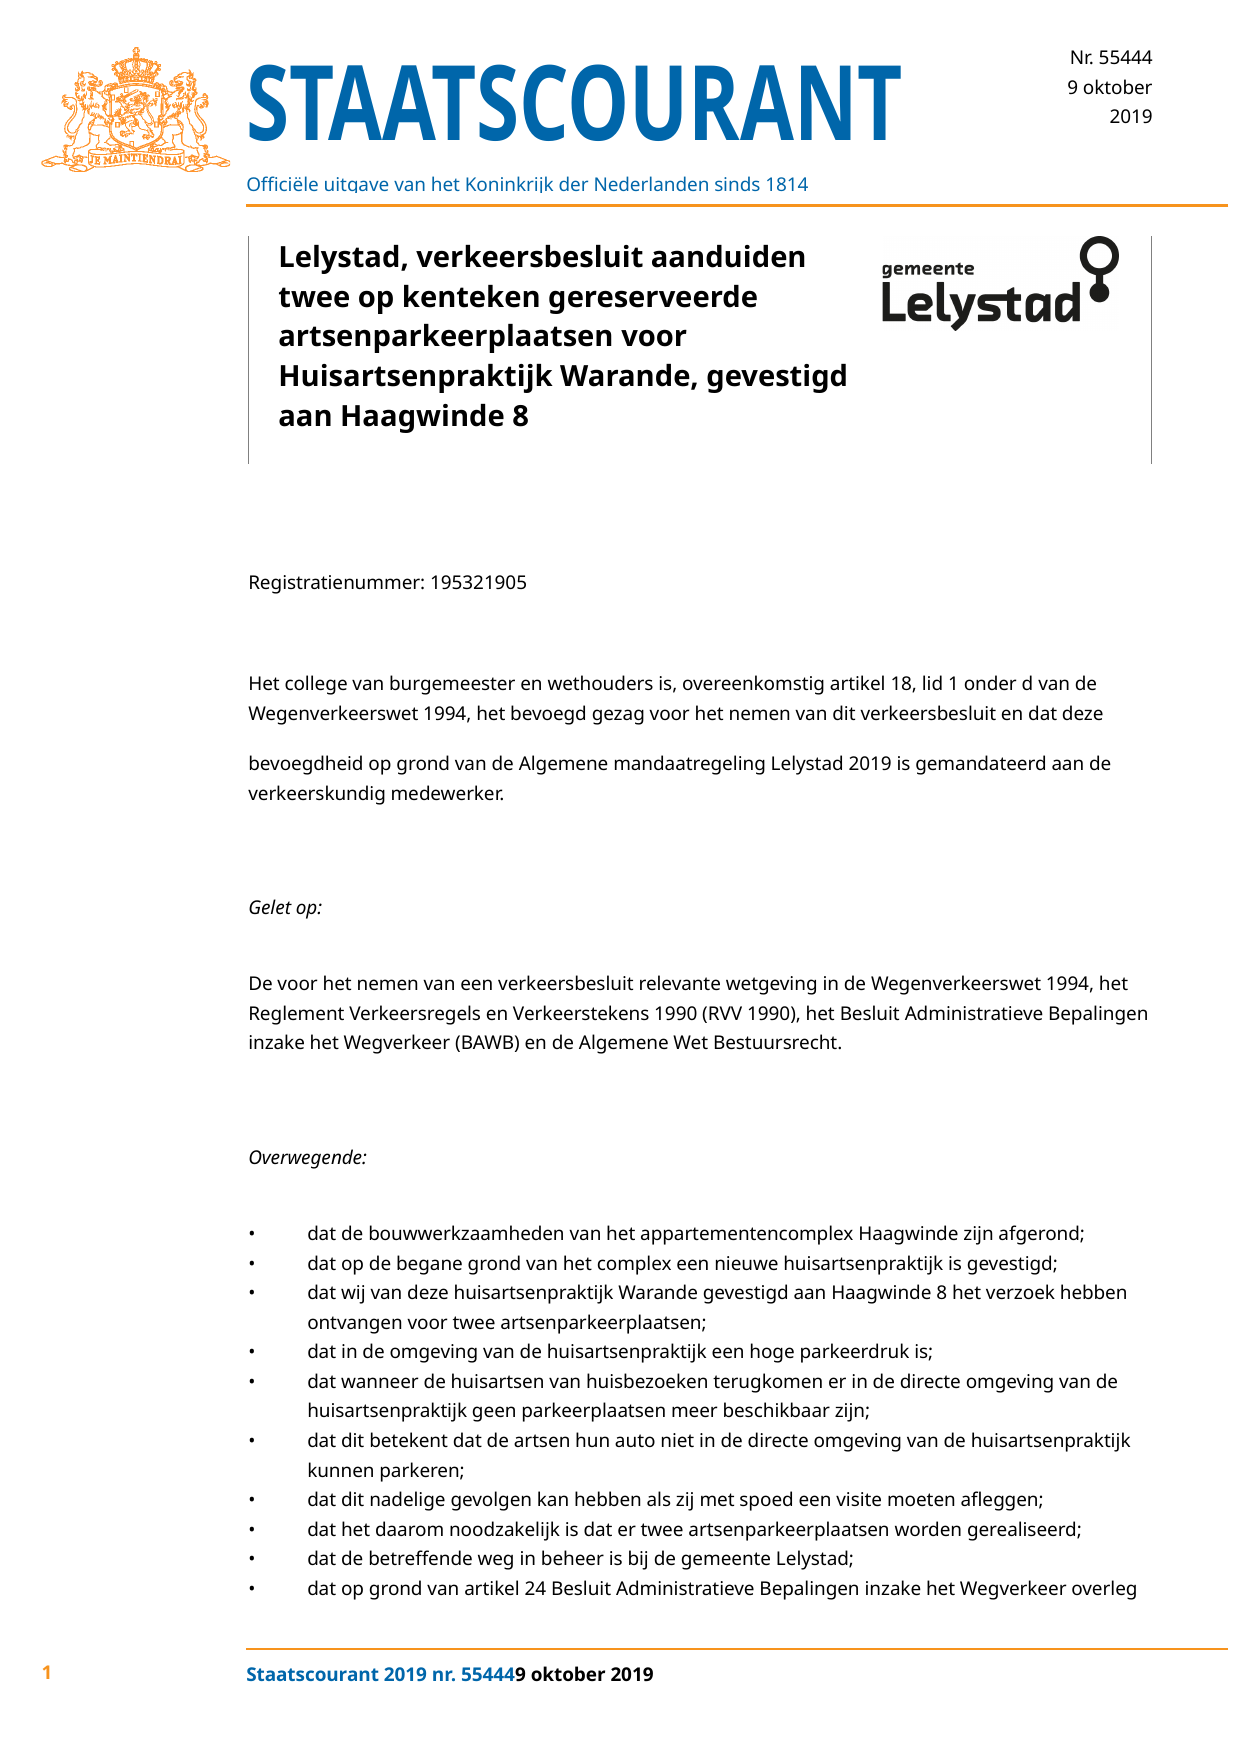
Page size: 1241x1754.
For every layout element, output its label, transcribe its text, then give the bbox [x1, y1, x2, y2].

text Het college van burgemeester en wethouders is, overeenkomstig artikel 18, lid 1 onder d van de Wegenverkeerswet 1994, het bevoegd gezag voor het nemen van dit verkeersbesluit en dat deze [248, 670, 1152, 726]
picture [41, 47, 231, 172]
list dat de betreffende weg in beheer is bij de gemeente Lelystad; [248, 1546, 1152, 1571]
list dat wanneer de huisartsen van huisbezoeken terugkomen er in de directe omgeving van de huisartsenpraktijk geen parkeerplaatsen meer beschikbaar zijn; [248, 1368, 1152, 1423]
list dat dit betekent dat de artsen hun auto niet in de directe omgeving van de huisartsenpraktijk kunnen parkeren; [248, 1427, 1152, 1482]
list dat dit nadelige gevolgen kan hebben als zij met spoed een visite moeten afleggen; [248, 1486, 1152, 1512]
list dat de bouwwerkzaamheden van het appartementencomplex Haagwinde zijn afgerond; [248, 1220, 1152, 1246]
table_header [850, 236, 1151, 464]
text De voor het nemen van een verkeersbesluit relevante wetgeving in de Wegenverkeerswet 1994, het Reglement Verkeersregels en Verkeerstekens 1990 (RVV 1990), het Besluit Administratieve Bepalingen inzake het Wegverkeer (BAWB) en de Algemene Wet Bestuursrecht. [248, 970, 1152, 1055]
list dat het daarom noodzakelijk is dat er twee artsenparkeerplaatsen worden gerealiseerd; [248, 1516, 1152, 1542]
text Overwegende: [248, 1144, 1152, 1170]
list dat in de omgeving van de huisartsenpraktijk een hoge parkeerdruk is; [248, 1338, 1152, 1364]
picture [882, 236, 1119, 331]
list dat op de begane grond van het complex een nieuwe huisartsenpraktijk is gevestigd; [248, 1250, 1152, 1275]
text Registratienummer: 195321905 [248, 569, 1152, 595]
text Gelet op: [248, 894, 1152, 920]
list dat op grond van artikel 24 Besluit Administratieve Bepalingen inzake het Wegverkeer overleg [248, 1575, 1152, 1601]
table_header Lelystad, verkeersbesluit aanduiden twee op kenteken gereserveerde artsenparkeerplaatsen voor Huisartsenpraktijk Warande, gevestigd aan Haagwinde 8 [249, 236, 850, 464]
text bevoegdheid op grond van de Algemene mandaatregeling Lelystad 2019 is gemandateerd aan de verkeerskundig medewerker. [248, 750, 1152, 806]
list dat wij van deze huisartsenpraktijk Warande gevestigd aan Haagwinde 8 het verzoek hebben ontvangen voor twee artsenparkeerplaatsen; [248, 1279, 1152, 1334]
